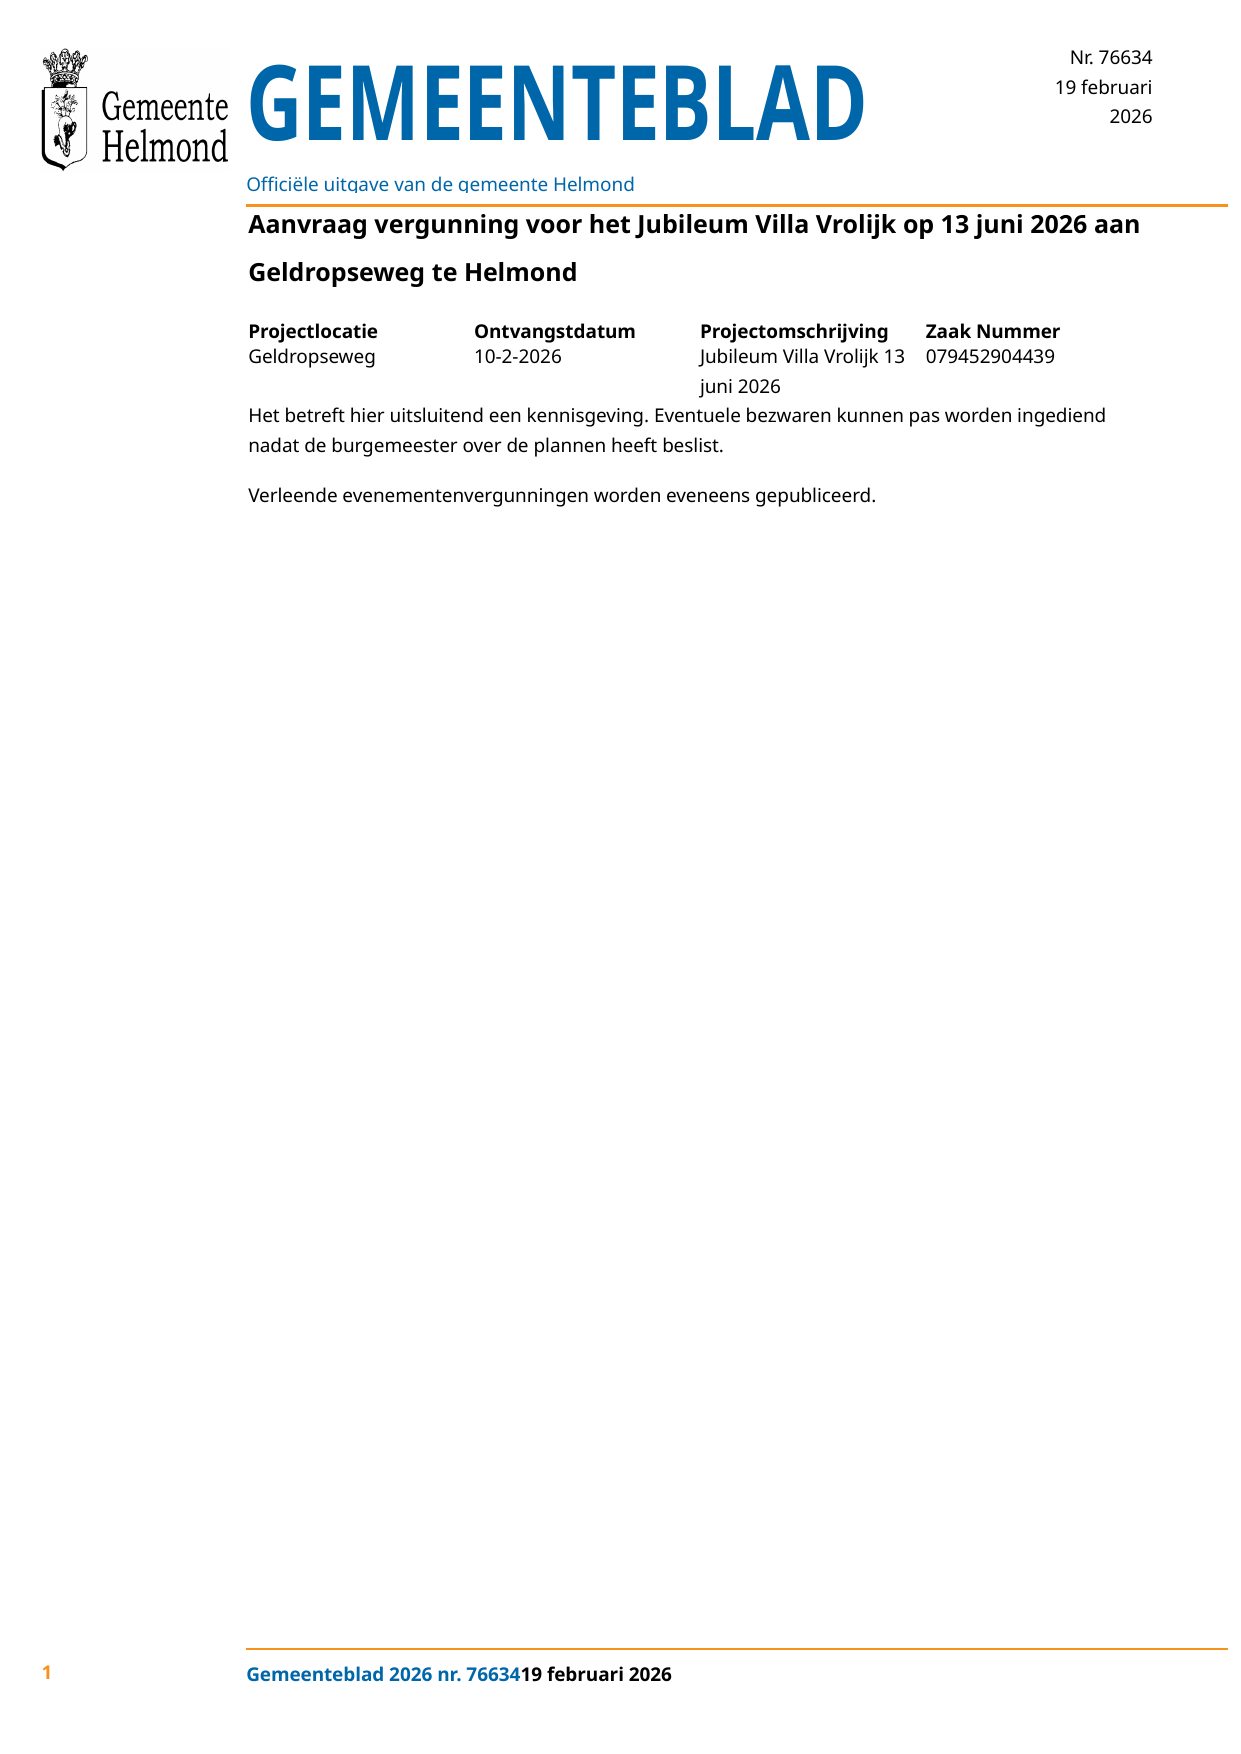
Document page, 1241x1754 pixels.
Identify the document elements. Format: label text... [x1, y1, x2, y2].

table_header Zaak Nummer [926, 318, 1152, 344]
table_cell 079452904439 [926, 344, 1152, 399]
table_cell Jubileum Villa Vrolijk 13 juni 2026 [700, 344, 926, 399]
text Het betreft hier uitsluitend een kennisgeving. Eventuele bezwaren kunnen pas worden ingediend nadat de burgemeester over de plannen heeft beslist. [248, 402, 1152, 458]
text Verleende evenementenvergunningen worden eveneens gepubliceerd. [248, 482, 1152, 508]
table_cell Geldropseweg [248, 344, 474, 399]
text Aanvraag vergunning voor het Jubileum Villa Vrolijk op 13 juni 2026 aan Geldropseweg te Helmond [248, 207, 1152, 288]
table_header Projectomschrijving [700, 318, 926, 344]
table_header Ontvangstdatum [474, 318, 700, 344]
picture [41, 47, 231, 172]
table_header Projectlocatie [248, 318, 474, 344]
table_cell 10-2-2026 [474, 344, 700, 399]
